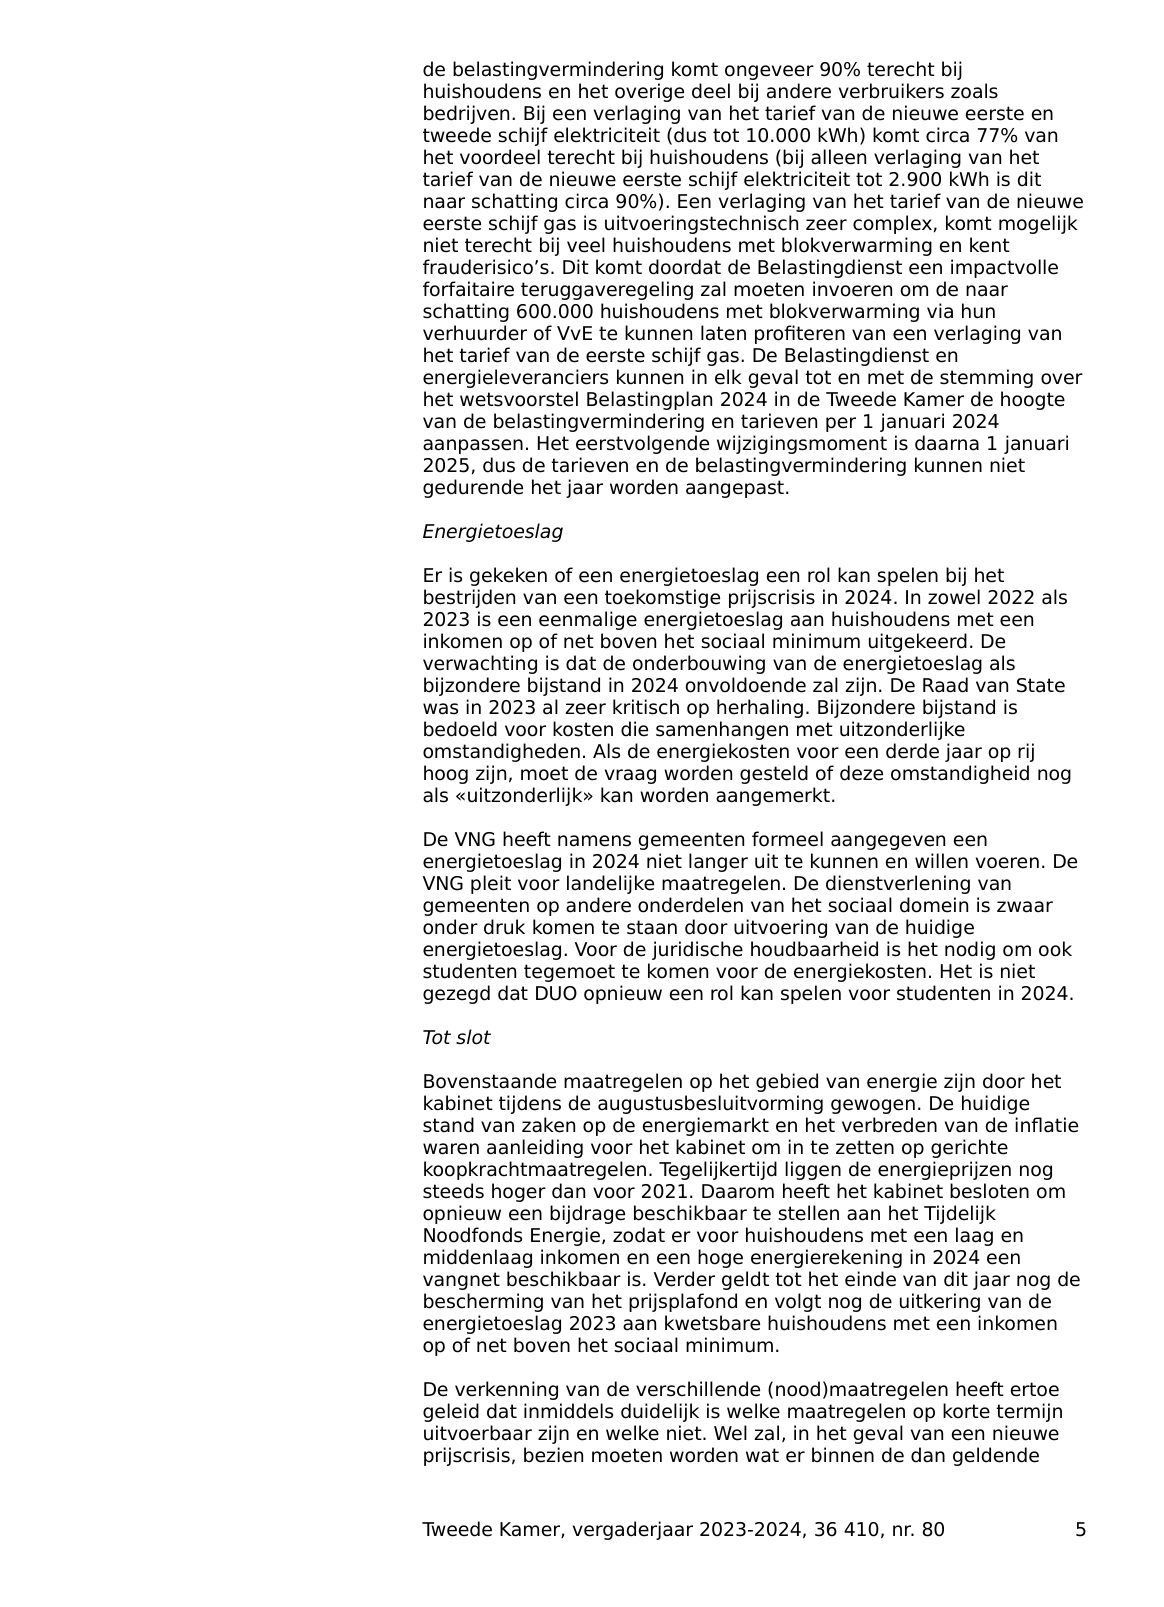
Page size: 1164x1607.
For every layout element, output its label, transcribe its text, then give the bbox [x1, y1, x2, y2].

subtitle Energietoeslag [422, 521, 1087, 543]
text Bovenstaande maatregelen op het gebied van energie zijn door het kabinet tijdens de augustusbesluitvorming gewogen. De huidige stand van zaken op de energiemarkt en het verbreden van de inflatie waren aanleiding voor het kabinet om in te zetten op gerichte koopkrachtmaatregelen. Tegelijkertijd liggen de energieprijzen nog steeds hoger dan voor 2021. Daarom heeft het kabinet besloten om opnieuw een bijdrage beschikbaar te stellen aan het Tijdelijk Noodfonds Energie, zodat er voor huishoudens met een laag en middenlaag inkomen en een hoge energierekening in 2024 een vangnet beschikbaar is. Verder geldt tot het einde van dit jaar nog de bescherming van het prijsplafond en volgt nog de uitkering van de energietoeslag 2023 aan kwetsbare huishoudens met een inkomen op of net boven het sociaal minimum. [422, 1071, 1087, 1357]
text De VNG heeft namens gemeenten formeel aangegeven een energietoeslag in 2024 niet langer uit te kunnen en willen voeren. De VNG pleit voor landelijke maatregelen. De dienstverlening van gemeenten op andere onderdelen van het sociaal domein is zwaar onder druk komen te staan door uitvoering van de huidige energietoeslag. Voor de juridische houdbaarheid is het nodig om ook studenten tegemoet te komen voor de energiekosten. Het is niet gezegd dat DUO opnieuw een rol kan spelen voor studenten in 2024. [422, 829, 1087, 1005]
subtitle Tot slot [422, 1027, 1087, 1049]
text De verkenning van de verschillende (nood)maatregelen heeft ertoe geleid dat inmiddels duidelijk is welke maatregelen op korte termijn uitvoerbaar zijn en welke niet. Wel zal, in het geval van een nieuwe prijscrisis, bezien moeten worden wat er binnen de dan geldende [422, 1379, 1087, 1467]
text de belastingvermindering komt ongeveer 90% terecht bij huishoudens en het overige deel bij andere verbruikers zoals bedrijven. Bij een verlaging van het tarief van de nieuwe eerste en tweede schijf elektriciteit (dus tot 10.000 kWh) komt circa 77% van het voordeel terecht bij huishoudens (bij alleen verlaging van het tarief van de nieuwe eerste schijf elektriciteit tot 2.900 kWh is dit naar schatting circa 90%). Een verlaging van het tarief van de nieuwe eerste schijf gas is uitvoeringstechnisch zeer complex, komt mogelijk niet terecht bij veel huishoudens met blokverwarming en kent frauderisico’s. Dit komt doordat de Belastingdienst een impactvolle forfaitaire teruggaveregeling zal moeten invoeren om de naar schatting 600.000 huishoudens met blokverwarming via hun verhuurder of VvE te kunnen laten profiteren van een verlaging van het tarief van de eerste schijf gas. De Belastingdienst en energieleveranciers kunnen in elk geval tot en met de stemming over het wetsvoorstel Belastingplan 2024 in de Tweede Kamer de hoogte van de belastingvermindering en tarieven per 1 januari 2024 aanpassen. Het eerstvolgende wijzigingsmoment is daarna 1 januari 2025, dus de tarieven en de belastingvermindering kunnen niet gedurende het jaar worden aangepast. [422, 59, 1087, 499]
text Er is gekeken of een energietoeslag een rol kan spelen bij het bestrijden van een toekomstige prijscrisis in 2024. In zowel 2022 als 2023 is een eenmalige energietoeslag aan huishoudens met een inkomen op of net boven het sociaal minimum uitgekeerd. De verwachting is dat de onderbouwing van de energietoeslag als bijzondere bijstand in 2024 onvoldoende zal zijn. De Raad van State was in 2023 al zeer kritisch op herhaling. Bijzondere bijstand is bedoeld voor kosten die samenhangen met uitzonderlijke omstandigheden. Als de energiekosten voor een derde jaar op rij hoog zijn, moet de vraag worden gesteld of deze omstandigheid nog als «uitzonderlijk» kan worden aangemerkt. [422, 565, 1087, 807]
